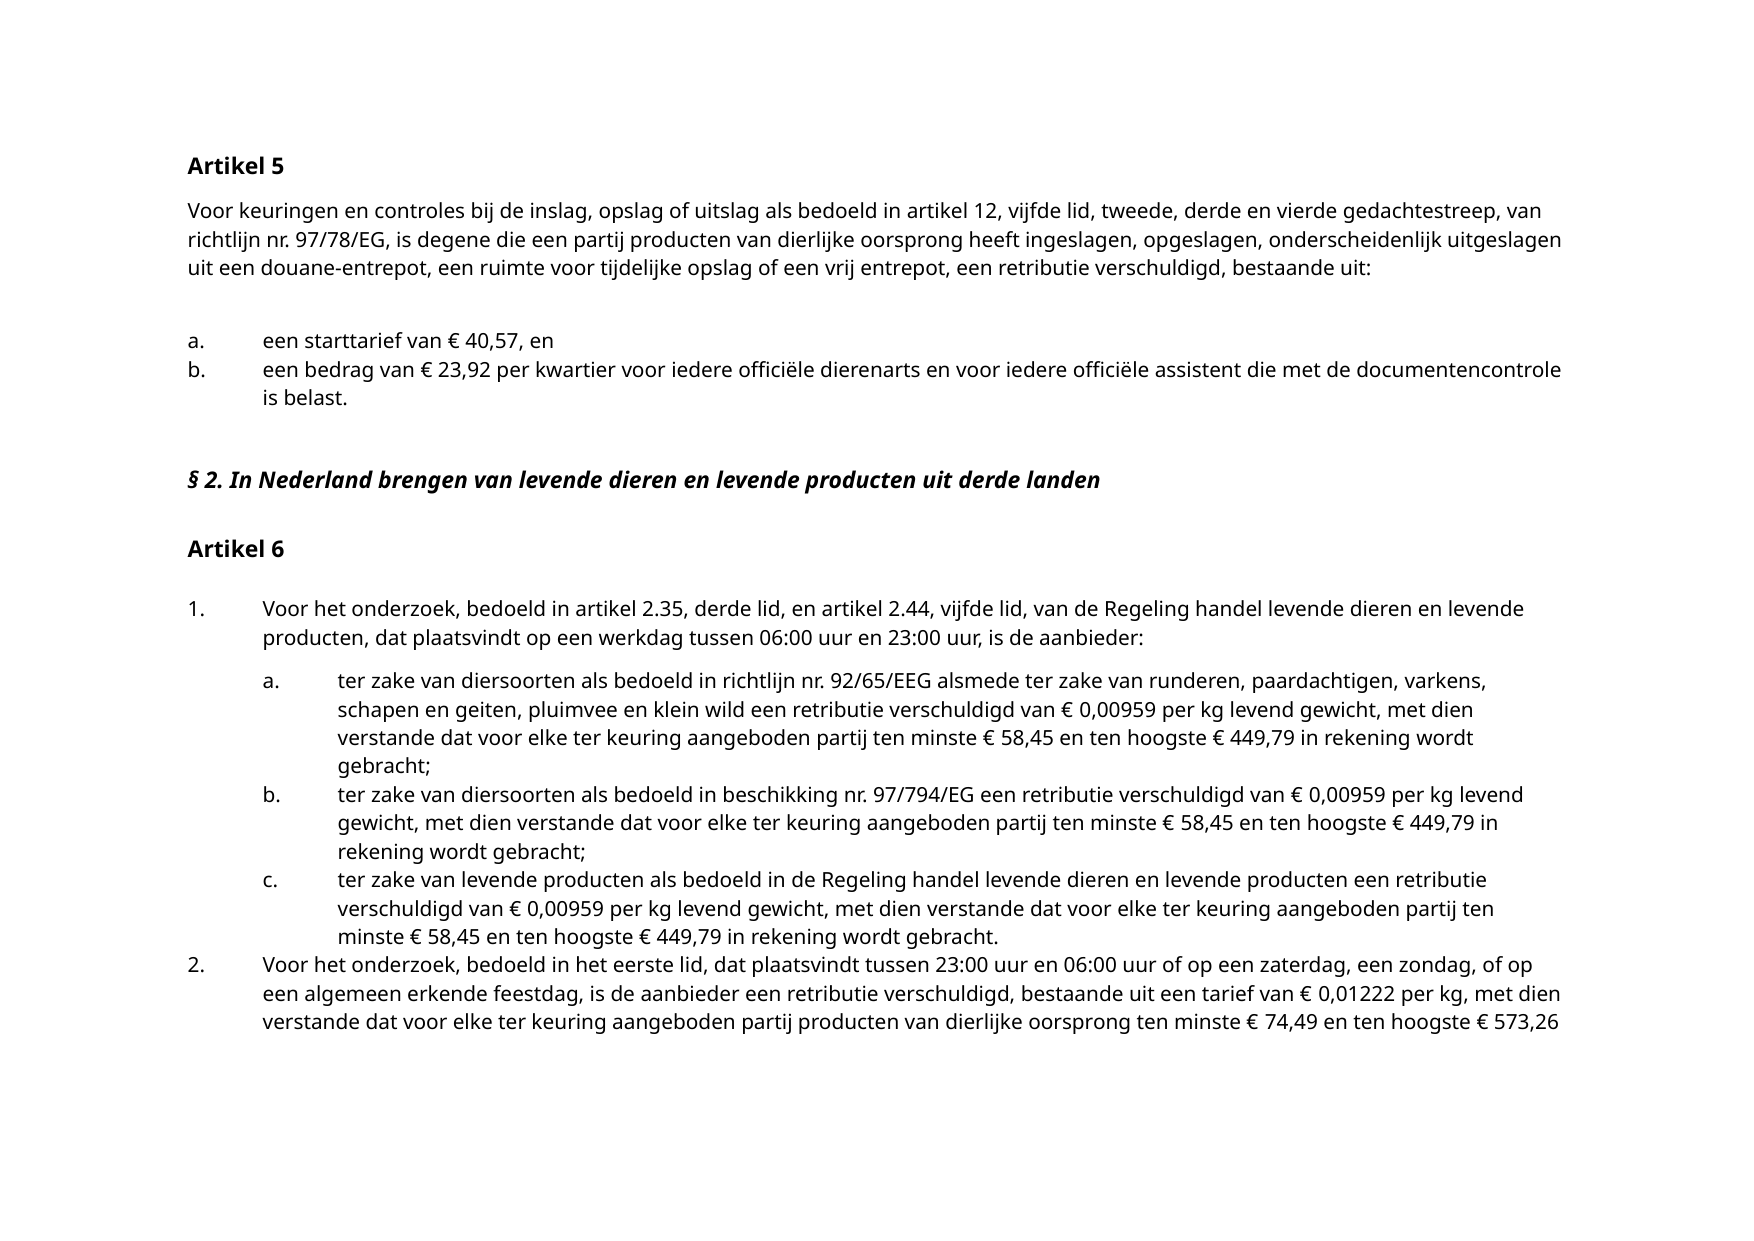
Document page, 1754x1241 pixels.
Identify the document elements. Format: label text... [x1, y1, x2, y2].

list een starttarief van € 40,57, en [187, 327, 1566, 355]
list Voor het onderzoek, bedoeld in het eerste lid, dat plaatsvindt tussen 23:00 uur en 06:00 uur of op een zaterdag, een zondag, of op een algemeen erkende feestdag, is de aanbieder een retributie verschuldigd, bestaande uit een tarief van € 0,01222 per kg, met dien verstande dat voor elke ter keuring aangeboden partij producten van dierlijke oorsprong ten minste € 74,49 en ten hoogste € 573,26 [187, 951, 1566, 1036]
subtitle Artikel 6 [187, 533, 1566, 564]
list een bedrag van € 23,92 per kwartier voor iedere officiële dierenarts en voor iedere officiële assistent die met de documentencontrole is belast. [187, 355, 1566, 412]
text Voor keuringen en controles bij de inslag, opslag of uitslag als bedoeld in artikel 12, vijfde lid, tweede, derde en vierde gedachtestreep, van richtlijn nr. 97/78/EG, is degene die een partij producten van dierlijke oorsprong heeft ingeslagen, opgeslagen, onderscheidenlijk uitgeslagen uit een douane-entrepot, een ruimte voor tijdelijke opslag of een vrij entrepot, een retributie verschuldigd, bestaande uit: [187, 196, 1566, 282]
list ter zake van diersoorten als bedoeld in beschikking nr. 97/794/EG een retributie verschuldigd van € 0,00959 per kg levend gewicht, met dien verstande dat voor elke ter keuring aangeboden partij ten minste € 58,45 en ten hoogste € 449,79 in rekening wordt gebracht; [262, 780, 1566, 865]
list ter zake van diersoorten als bedoeld in richtlijn nr. 92/65/EEG alsmede ter zake van runderen, paardachtigen, varkens, schapen en geiten, pluimvee en klein wild een retributie verschuldigd van € 0,00959 per kg levend gewicht, met dien verstande dat voor elke ter keuring aangeboden partij ten minste € 58,45 en ten hoogste € 449,79 in rekening wordt gebracht; [262, 666, 1566, 780]
text § 2. In Nederland brengen van levende dieren en levende producten uit derde landen [187, 464, 1566, 496]
list ter zake van levende producten als bedoeld in de Regeling handel levende dieren en levende producten een retributie verschuldigd van € 0,00959 per kg levend gewicht, met dien verstande dat voor elke ter keuring aangeboden partij ten minste € 58,45 en ten hoogste € 449,79 in rekening wordt gebracht. [262, 865, 1566, 951]
subtitle Artikel 5 [187, 150, 1566, 181]
list Voor het onderzoek, bedoeld in artikel 2.35, derde lid, en artikel 2.44, vijfde lid, van de Regeling handel levende dieren en levende producten, dat plaatsvindt op een werkdag tussen 06:00 uur en 23:00 uur, is de aanbieder: [187, 594, 1566, 651]
